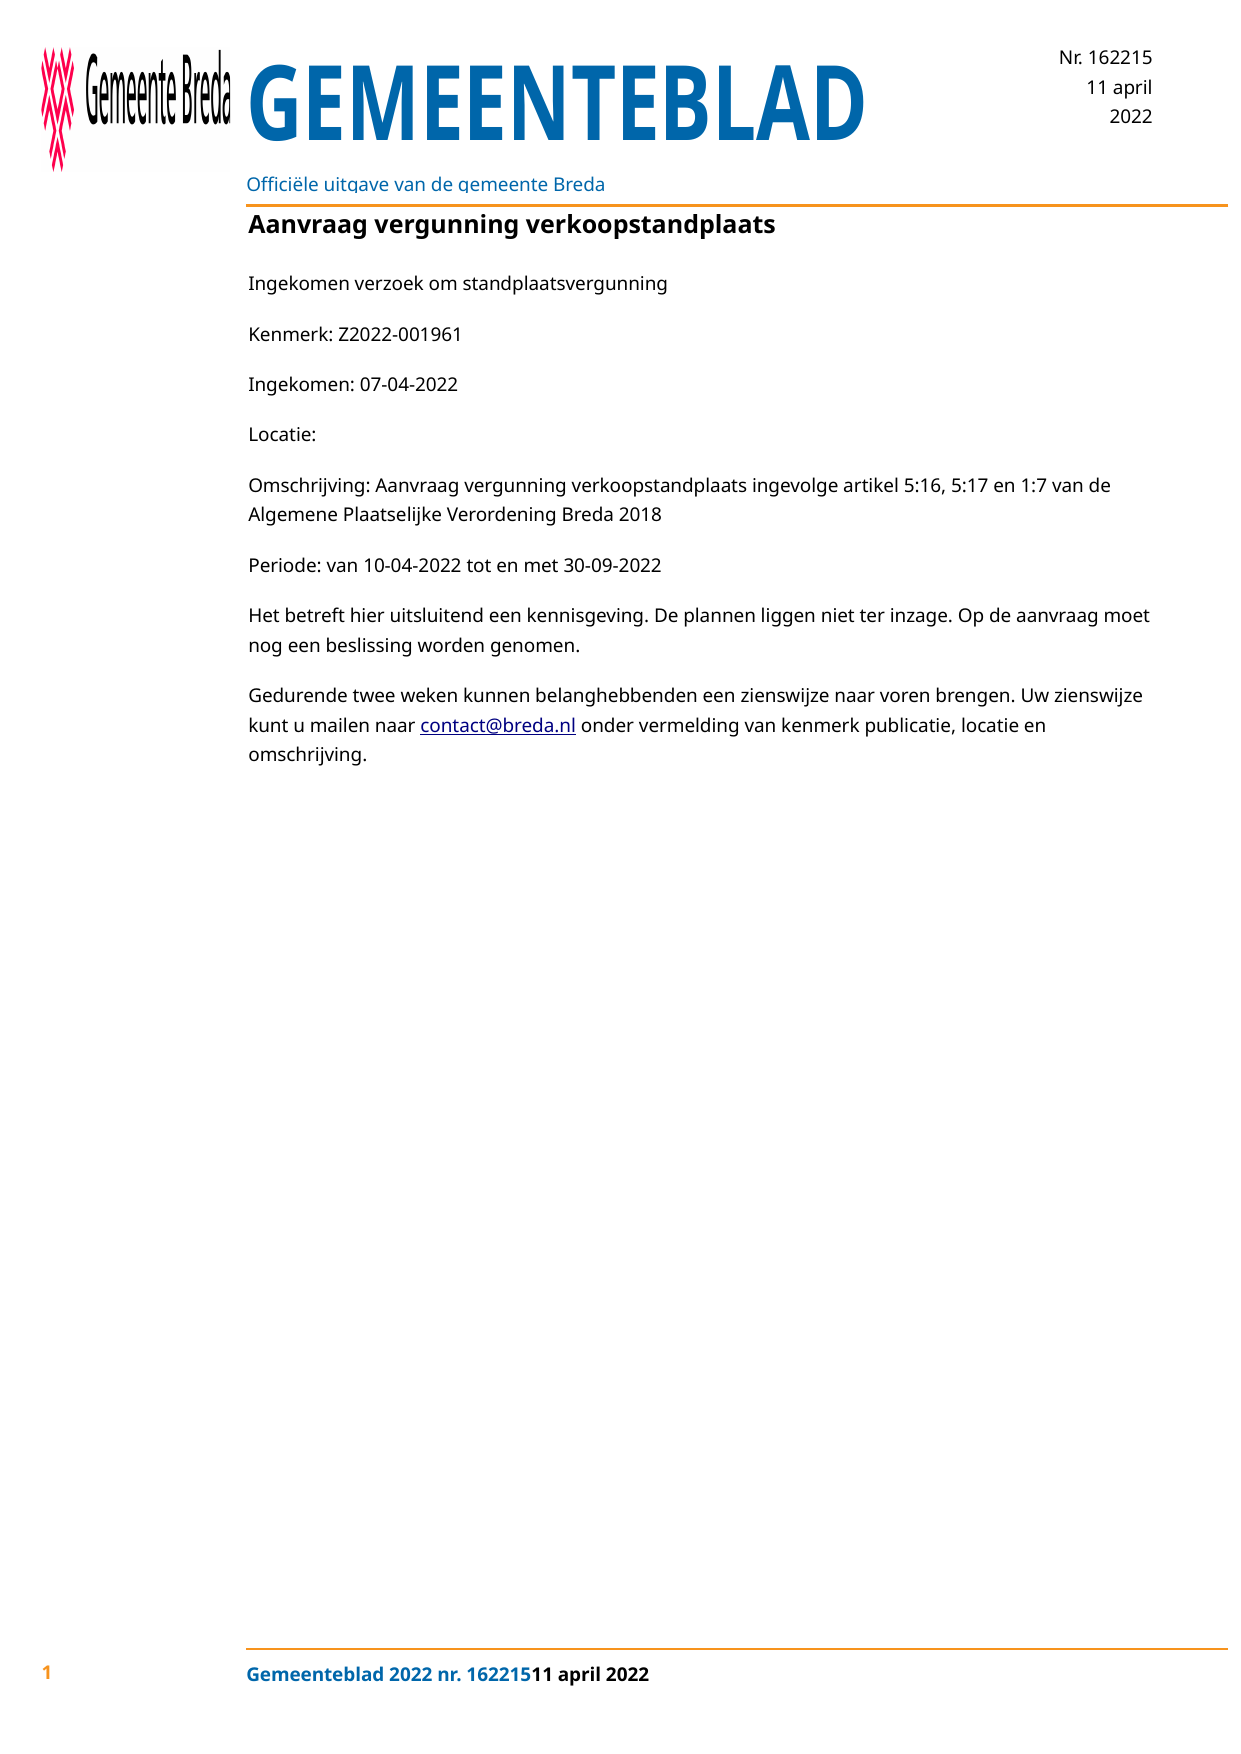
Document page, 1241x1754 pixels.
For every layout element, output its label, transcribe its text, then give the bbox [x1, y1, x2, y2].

text Periode: van 10-04-2022 tot en met 30-09-2022 [248, 552, 1152, 578]
text Het betreft hier uitsluitend een kennisgeving. De plannen liggen niet ter inzage. Op de aanvraag moet nog een beslissing worden genomen. [248, 602, 1152, 658]
text Omschrijving: Aanvraag vergunning verkoopstandplaats ingevolge artikel 5:16, 5:17 en 1:7 van de Algemene Plaatselijke Verordening Breda 2018 [248, 472, 1152, 527]
text Ingekomen: 07-04-2022 [248, 371, 1152, 397]
text Gedurende twee weken kunnen belanghebbenden een zienswijze naar voren brengen. Uw zienswijze kunt u mailen naar contact@breda.nl onder vermelding van kenmerk publicatie, locatie en omschrijving. [248, 682, 1152, 767]
text Kenmerk: Z2022-001961 [248, 321, 1152, 346]
text Locatie: [248, 422, 1152, 447]
text Ingekomen verzoek om standplaatsvergunning [248, 270, 1152, 296]
text Aanvraag vergunning verkoopstandplaats [248, 207, 1152, 241]
picture [41, 47, 231, 172]
